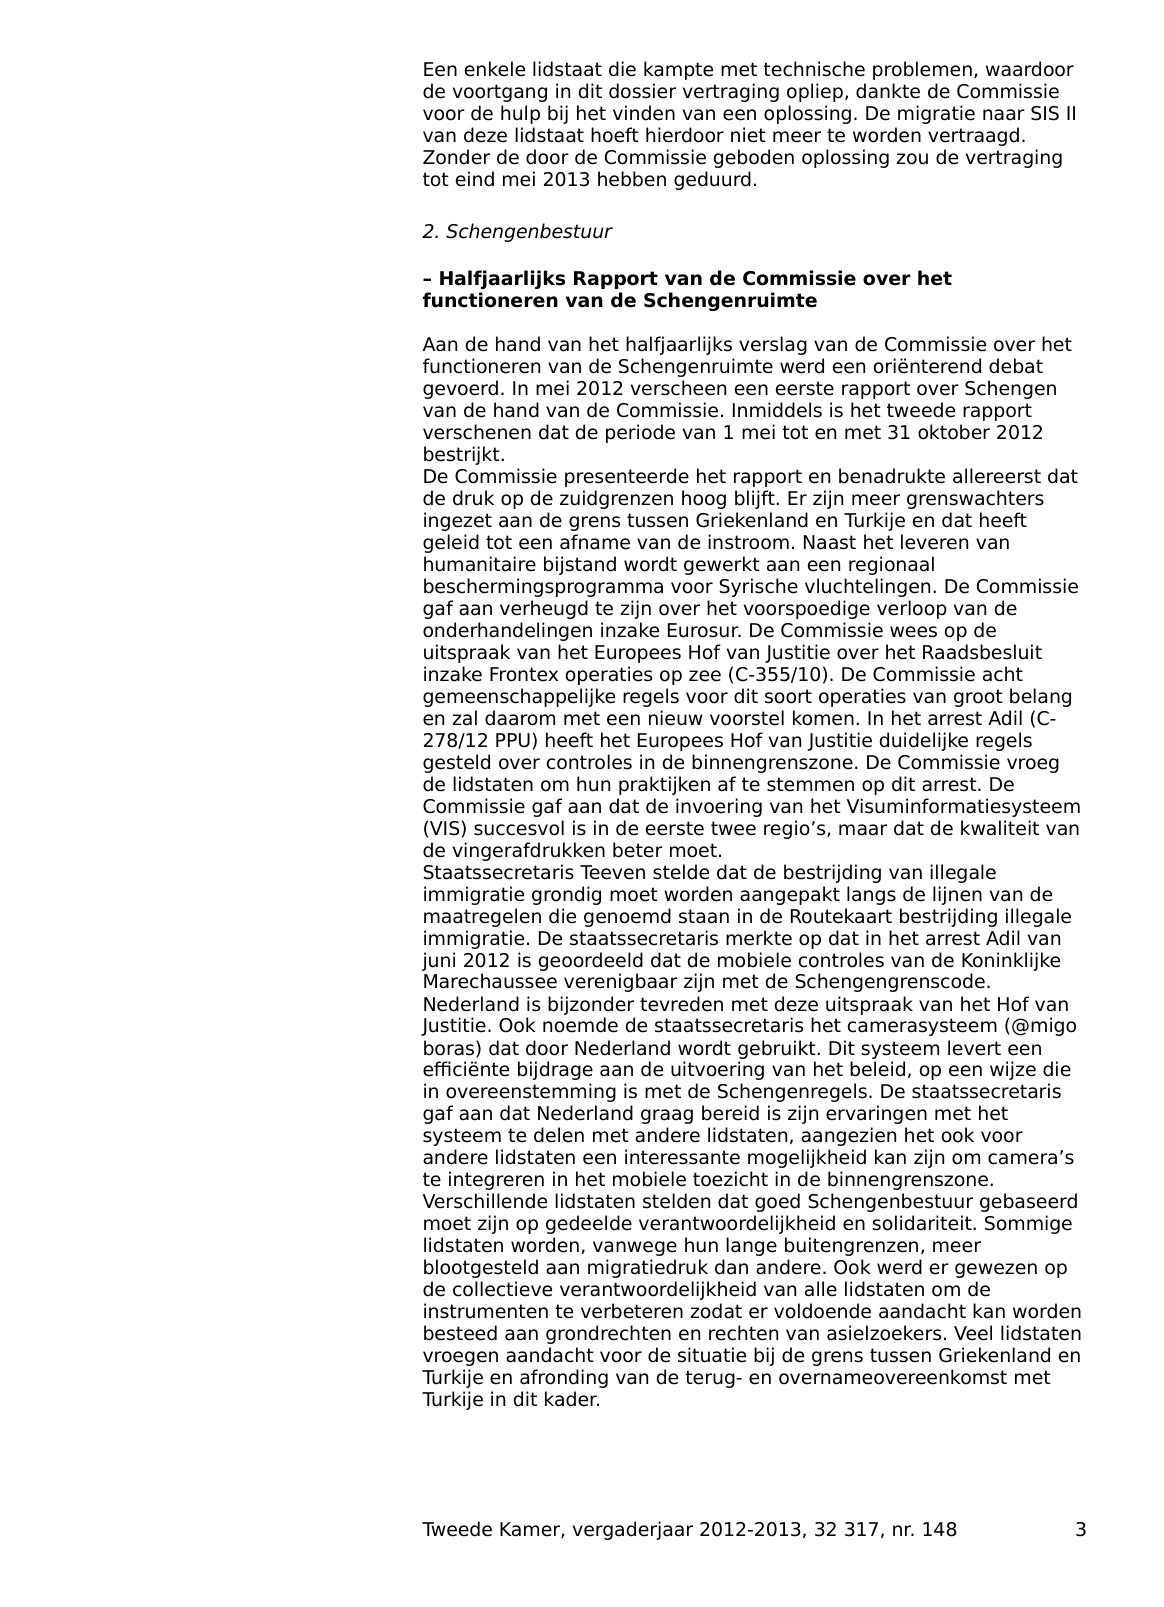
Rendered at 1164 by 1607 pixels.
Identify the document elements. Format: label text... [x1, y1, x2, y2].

subtitle 2. Schengenbestuur [422, 221, 1087, 243]
subtitle – Halfjaarlijks Rapport van de Commissie over het functioneren van de Schengenruimte [422, 268, 1087, 312]
text Staatssecretaris Teeven stelde dat de bestrijding van illegale immigratie grondig moet worden aangepakt langs de lijnen van de maatregelen die genoemd staan in de Routekaart bestrijding illegale immigratie. De staatssecretaris merkte op dat in het arrest Adil van juni 2012 is geoordeeld dat de mobiele controles van de Koninklijke Marechaussee verenigbaar zijn met de Schengengrenscode. Nederland is bijzonder tevreden met deze uitspraak van het Hof van Justitie. Ook noemde de staatssecretaris het camerasysteem (@migo boras) dat door Nederland wordt gebruikt. Dit systeem levert een efficiënte bijdrage aan de uitvoering van het beleid, op een wijze die in overeenstemming is met de Schengenregels. De staatssecretaris gaf aan dat Nederland graag bereid is zijn ervaringen met het systeem te delen met andere lidstaten, aangezien het ook voor andere lidstaten een interessante mogelijkheid kan zijn om camera’s te integreren in het mobiele toezicht in de binnengrenszone. [422, 862, 1087, 1191]
text Verschillende lidstaten stelden dat goed Schengenbestuur gebaseerd moet zijn op gedeelde verantwoordelijkheid en solidariteit. Sommige lidstaten worden, vanwege hun lange buitengrenzen, meer blootgesteld aan migratiedruk dan andere. Ook werd er gewezen op de collectieve verantwoordelijkheid van alle lidstaten om de instrumenten te verbeteren zodat er voldoende aandacht kan worden besteed aan grondrechten en rechten van asielzoekers. Veel lidstaten vroegen aandacht voor de situatie bij de grens tussen Griekenland en Turkije en afronding van de terug- en overnameovereenkomst met Turkije in dit kader. [422, 1191, 1087, 1411]
text De Commissie presenteerde het rapport en benadrukte allereerst dat de druk op de zuidgrenzen hoog blijft. Er zijn meer grenswachters ingezet aan de grens tussen Griekenland en Turkije en dat heeft geleid tot een afname van de instroom. Naast het leveren van humanitaire bijstand wordt gewerkt aan een regionaal beschermingsprogramma voor Syrische vluchtelingen. De Commissie gaf aan verheugd te zijn over het voorspoedige verloop van de onderhandelingen inzake Eurosur. De Commissie wees op de uitspraak van het Europees Hof van Justitie over het Raadsbesluit inzake Frontex operaties op zee (C-355/10). De Commissie acht gemeenschappelijke regels voor dit soort operaties van groot belang en zal daarom met een nieuw voorstel komen. In het arrest Adil (C-278/12 PPU) heeft het Europees Hof van Justitie duidelijke regels gesteld over controles in de binnengrenszone. De Commissie vroeg de lidstaten om hun praktijken af te stemmen op dit arrest. De Commissie gaf aan dat de invoering van het Visuminformatiesysteem (VIS) succesvol is in de eerste twee regio’s, maar dat de kwaliteit van de vingerafdrukken beter moet. [422, 466, 1087, 862]
text Aan de hand van het halfjaarlijks verslag van de Commissie over het functioneren van de Schengenruimte werd een oriënterend debat gevoerd. In mei 2012 verscheen een eerste rapport over Schengen van de hand van de Commissie. Inmiddels is het tweede rapport verschenen dat de periode van 1 mei tot en met 31 oktober 2012 bestrijkt. [422, 334, 1087, 466]
text Een enkele lidstaat die kampte met technische problemen, waardoor de voortgang in dit dossier vertraging opliep, dankte de Commissie voor de hulp bij het vinden van een oplossing. De migratie naar SIS II van deze lidstaat hoeft hierdoor niet meer te worden vertraagd. Zonder de door de Commissie geboden oplossing zou de vertraging tot eind mei 2013 hebben geduurd. [422, 59, 1087, 191]
